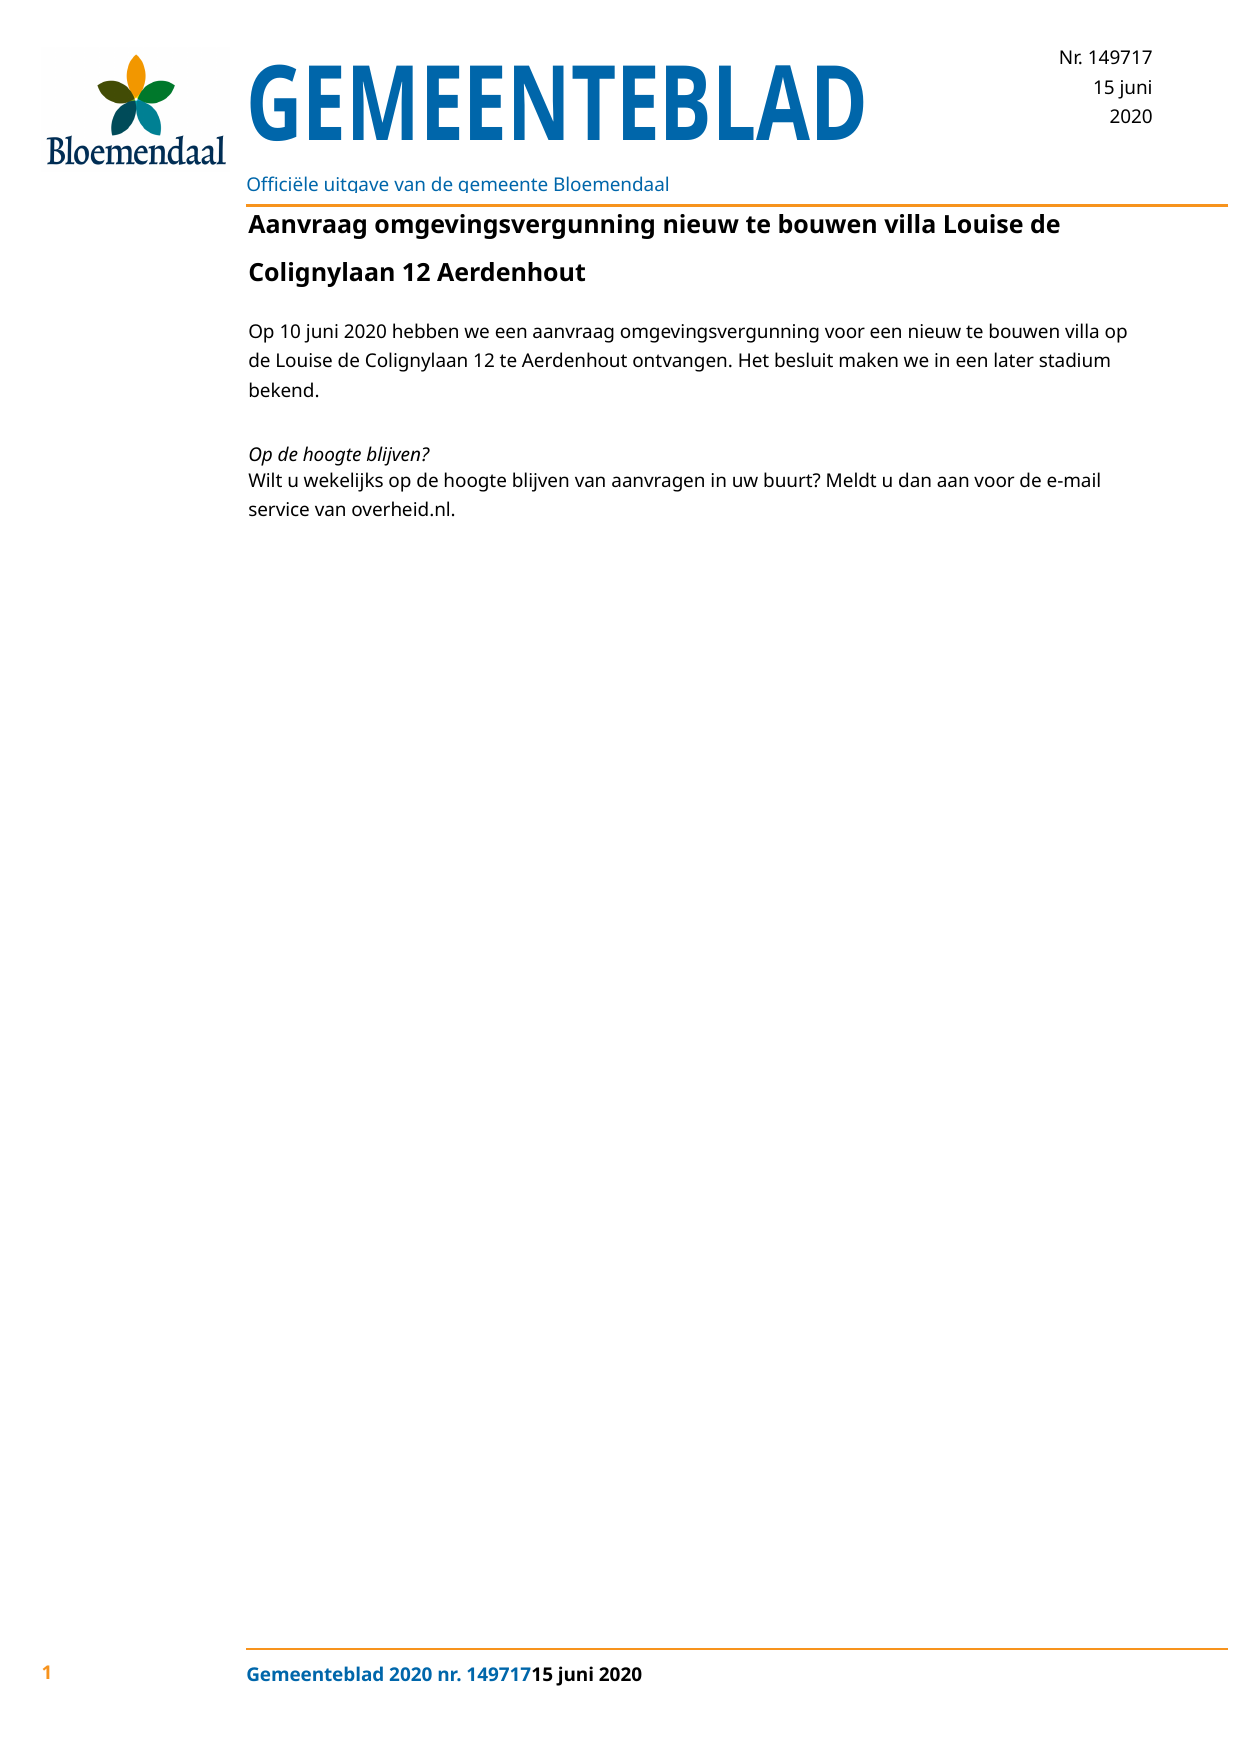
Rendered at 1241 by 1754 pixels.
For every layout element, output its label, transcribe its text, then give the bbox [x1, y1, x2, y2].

text Op 10 juni 2020 hebben we een aanvraag omgevingsvergunning voor een nieuw te bouwen villa op de Louise de Colignylaan 12 te Aerdenhout ontvangen. Het besluit maken we in een later stadium bekend. [248, 318, 1152, 403]
picture [41, 47, 231, 172]
text Op de hoogte blijven? [248, 441, 1152, 467]
text Wilt u wekelijks op de hoogte blijven van aanvragen in uw buurt? Meldt u dan aan voor de e-mail service van overheid.nl. [248, 467, 1152, 522]
text Aanvraag omgevingsvergunning nieuw te bouwen villa Louise de Colignylaan 12 Aerdenhout [248, 207, 1152, 288]
